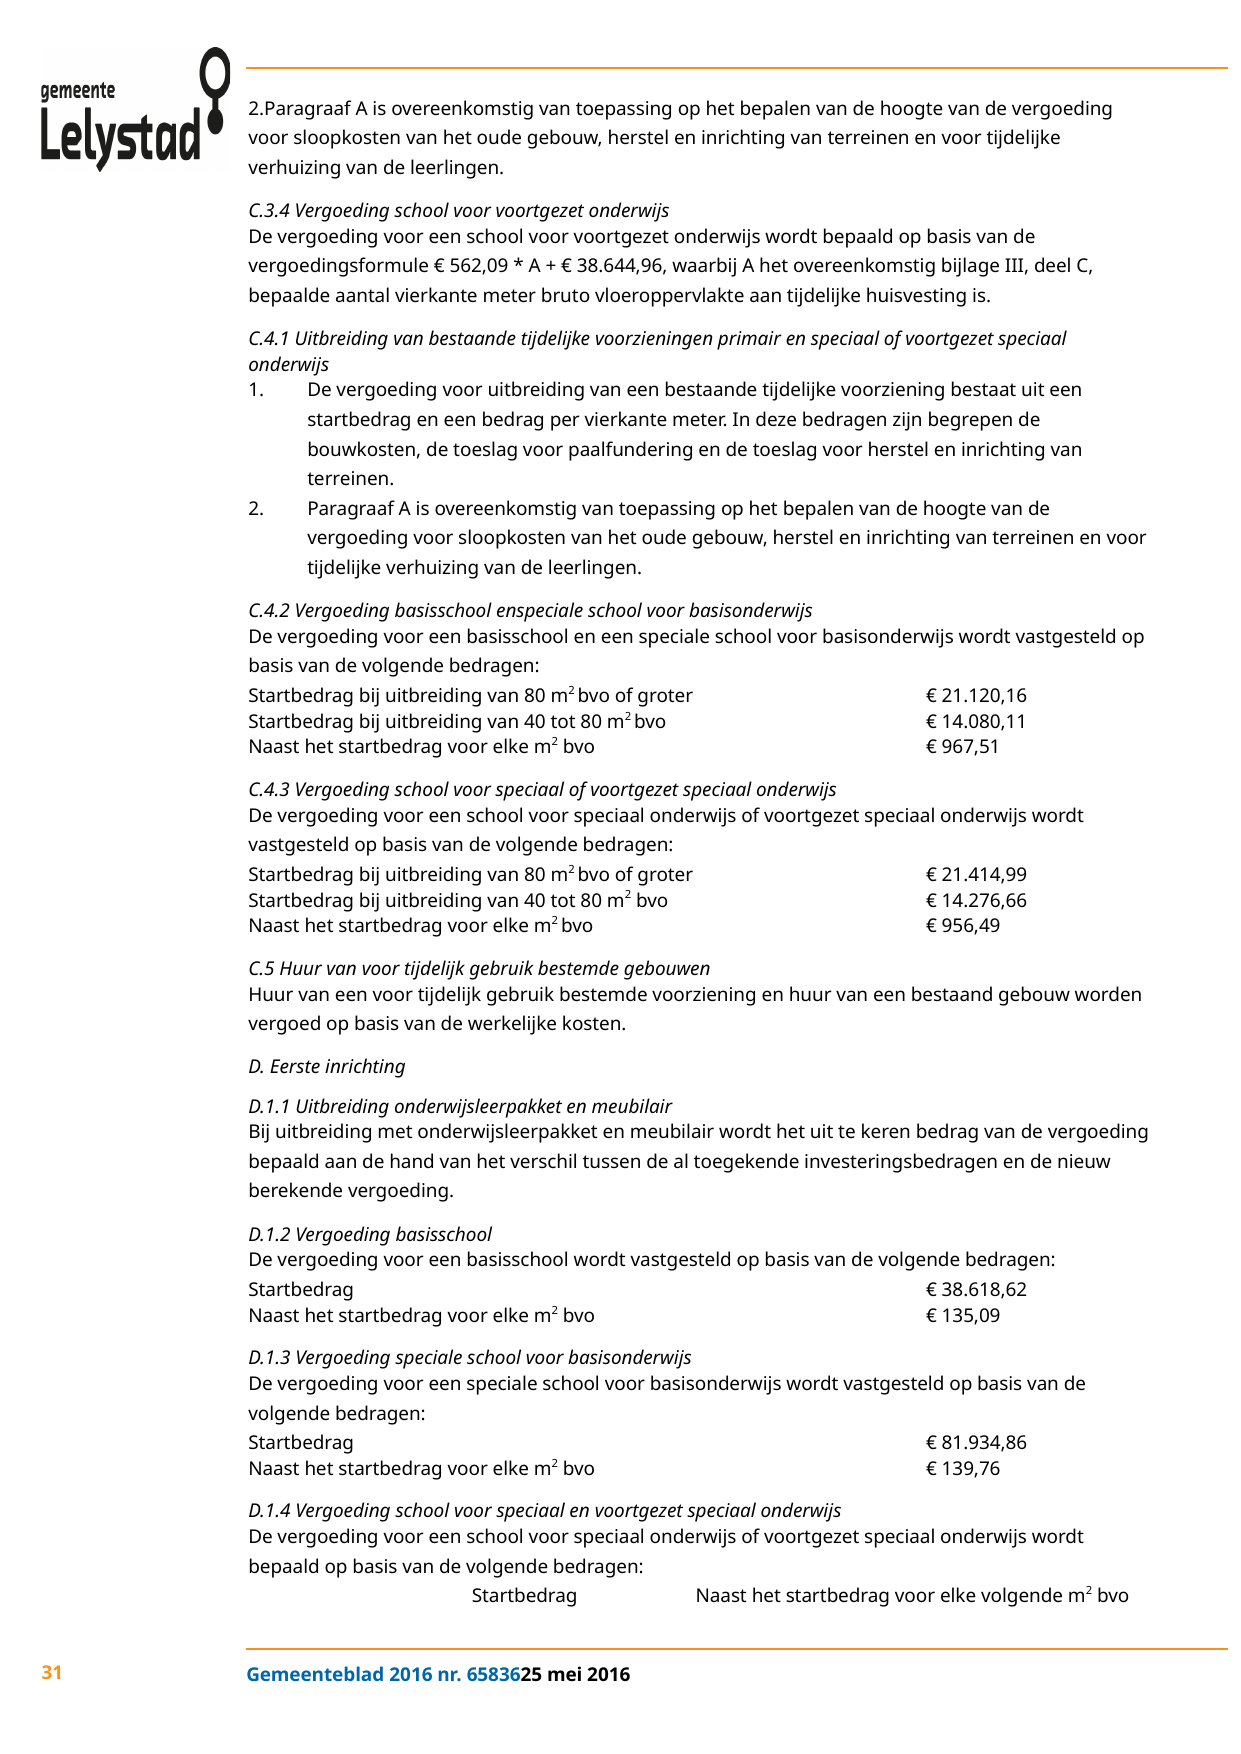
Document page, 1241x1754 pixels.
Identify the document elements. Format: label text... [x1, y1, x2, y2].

text De vergoeding voor een school voor speciaal onderwijs of voortgezet speciaal onderwijs wordt bepaald op basis van de volgende bedragen: [248, 1523, 1152, 1579]
list Paragraaf A is overeenkomstig van toepassing op het bepalen van de hoogte van de vergoeding voor sloopkosten van het oude gebouw, herstel en inrichting van terreinen en voor tijdelijke verhuizing van de leerlingen. [248, 495, 1152, 580]
table_cell € 956,49 [926, 913, 1152, 938]
text C.4.2 Vergoeding basisschool enspeciale school voor basisonderwijs [248, 597, 1152, 623]
table_cell € 967,51 [926, 734, 1152, 759]
text D.1.2 Vergoeding basisschool [248, 1221, 1152, 1247]
table_header € 81.934,86 [926, 1430, 1152, 1455]
table_header € 38.618,62 [926, 1276, 1152, 1302]
text De vergoeding voor een speciale school voor basisonderwijs wordt vastgesteld op basis van de volgende bedragen: [248, 1370, 1152, 1426]
table_cell Naast het startbedrag voor elke m2 bvo [248, 734, 926, 759]
text C.4.1 Uitbreiding van bestaande tijdelijke voorzieningen primair en speciaal of voortgezet speciaal onderwijs [248, 325, 1152, 377]
table_cell € 135,09 [926, 1302, 1152, 1328]
table_header € 21.414,99 [926, 861, 1152, 887]
table_cell Startbedrag bij uitbreiding van 40 tot 80 m2 bvo [248, 887, 926, 913]
text C.3.4 Vergoeding school voor voortgezet onderwijs [248, 197, 1152, 223]
text De vergoeding voor een school voor voortgezet onderwijs wordt bepaald op basis van de vergoedingsformule € 562,09 * A + € 38.644,96, waarbij A het overeenkomstig bijlage III, deel C, bepaalde aantal vierkante meter bruto vloeroppervlakte aan tijdelijke huisvesting is. [248, 223, 1152, 308]
list De vergoeding voor uitbreiding van een bestaande tijdelijke voorziening bestaat uit een startbedrag en een bedrag per vierkante meter. In deze bedragen zijn begrepen de bouwkosten, de toeslag voor paalfundering en de toeslag voor herstel en inrichting van terreinen. [248, 377, 1152, 491]
table_header Startbedrag [472, 1583, 695, 1608]
text 2.Paragraaf A is overeenkomstig van toepassing op het bepalen van de hoogte van de vergoeding voor sloopkosten van het oude gebouw, herstel en inrichting van terreinen en voor tijdelijke verhuizing van de leerlingen. [248, 95, 1152, 180]
table_cell € 139,76 [926, 1455, 1152, 1481]
text De vergoeding voor een school voor speciaal onderwijs of voortgezet speciaal onderwijs wordt vastgesteld op basis van de volgende bedragen: [248, 802, 1152, 857]
table_header Startbedrag bij uitbreiding van 80 m2 bvo of groter [248, 861, 926, 887]
text De vergoeding voor een basisschool en een speciale school voor basisonderwijs wordt vastgesteld op basis van de volgende bedragen: [248, 623, 1152, 678]
table_header € 21.120,16 [926, 682, 1152, 708]
table_cell Naast het startbedrag voor elke m2 bvo [248, 1455, 926, 1481]
text Bij uitbreiding met onderwijsleerpakket en meubilair wordt het uit te keren bedrag van de vergoeding bepaald aan de hand van het verschil tussen de al toegekende investeringsbedragen en de nieuw berekende vergoeding. [248, 1118, 1152, 1203]
text D.1.4 Vergoeding school voor speciaal en voortgezet speciaal onderwijs [248, 1498, 1152, 1523]
table_cell Naast het startbedrag voor elke m2 bvo [248, 1302, 926, 1328]
table_header Startbedrag [248, 1430, 926, 1455]
table_cell Naast het startbedrag voor elke m2 bvo [248, 913, 926, 938]
table_header Naast het startbedrag voor elke volgende m2 bvo [695, 1583, 1152, 1608]
text C.4.3 Vergoeding school voor speciaal of voortgezet speciaal onderwijs [248, 776, 1152, 802]
picture [41, 47, 231, 172]
text Huur van een voor tijdelijk gebruik bestemde voorziening en huur van een bestaand gebouw worden vergoed op basis van de werkelijke kosten. [248, 981, 1152, 1036]
table_cell Startbedrag bij uitbreiding van 40 tot 80 m2 bvo [248, 708, 926, 734]
table_header [248, 1583, 472, 1608]
table_header Startbedrag [248, 1276, 926, 1302]
text D. Eerste inrichting [248, 1053, 1152, 1079]
table_cell € 14.080,11 [926, 708, 1152, 734]
table_cell € 14.276,66 [926, 887, 1152, 913]
text D.1.3 Vergoeding speciale school voor basisonderwijs [248, 1344, 1152, 1370]
table_header Startbedrag bij uitbreiding van 80 m2 bvo of groter [248, 682, 926, 708]
text De vergoeding voor een basisschool wordt vastgesteld op basis van de volgende bedragen: [248, 1247, 1152, 1272]
text C.5 Huur van voor tijdelijk gebruik bestemde gebouwen [248, 955, 1152, 981]
text D.1.1 Uitbreiding onderwijsleerpakket en meubilair [248, 1093, 1152, 1118]
